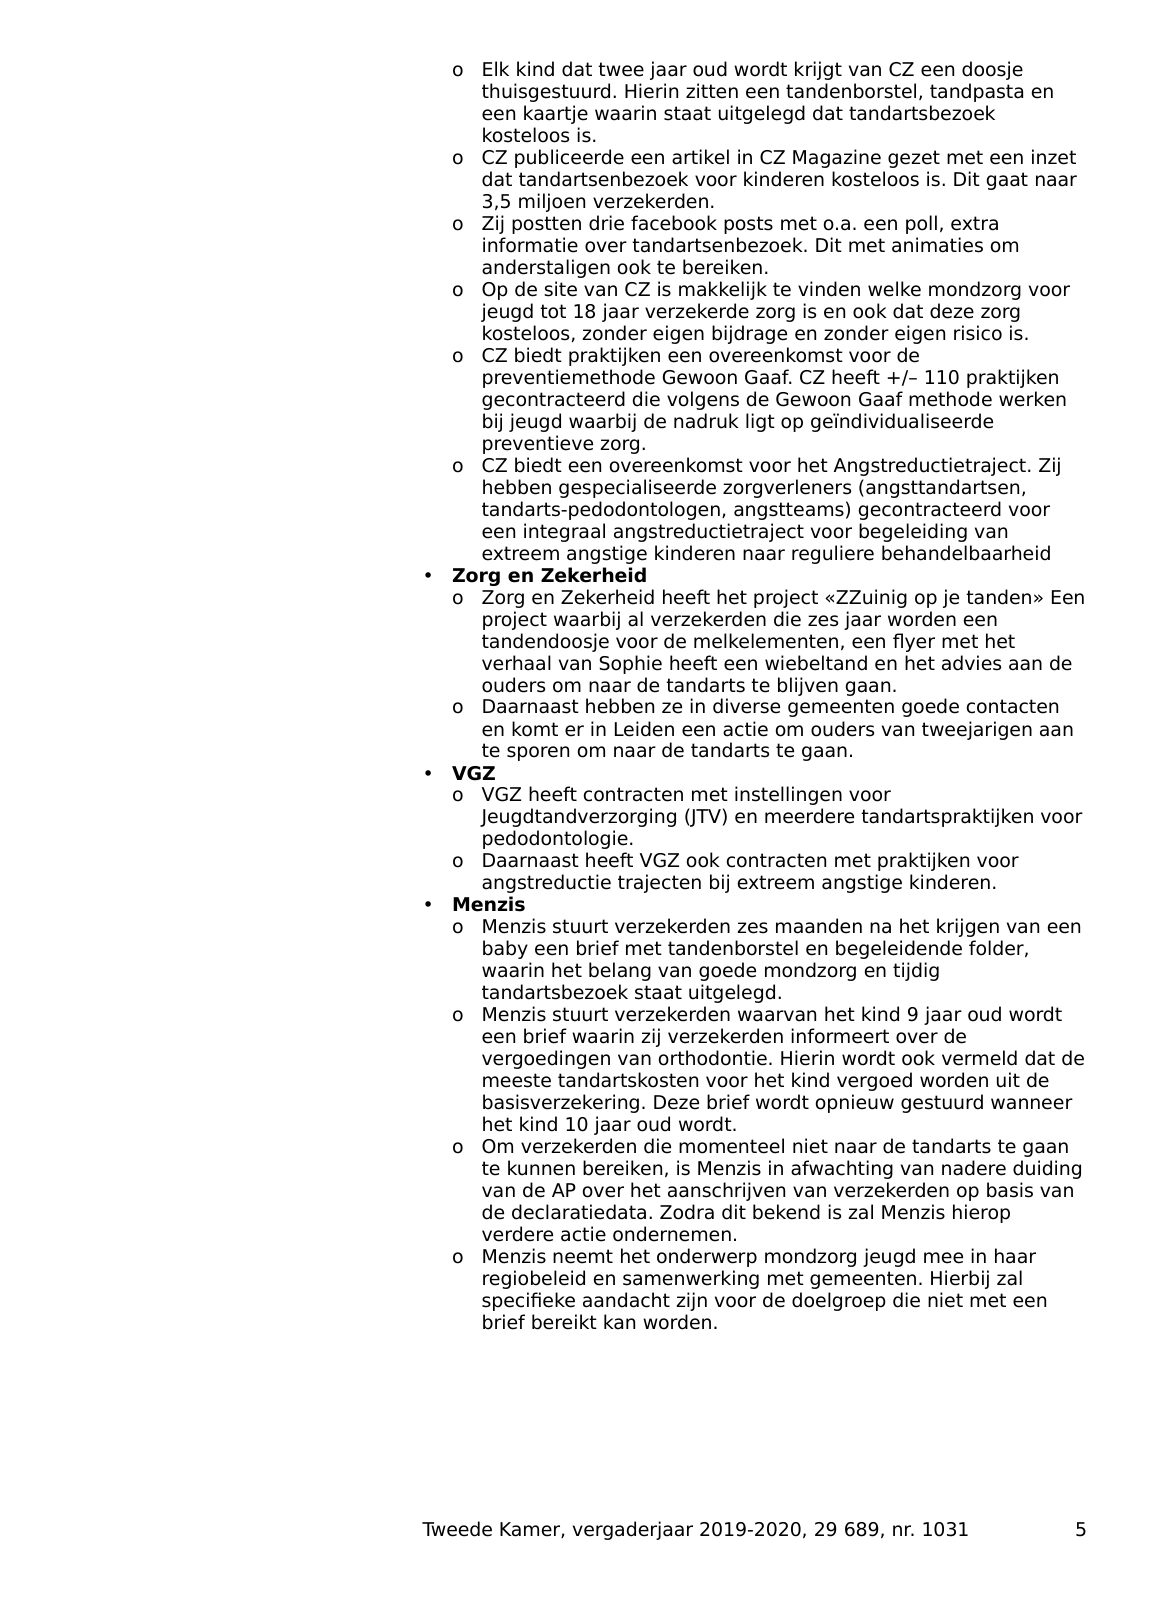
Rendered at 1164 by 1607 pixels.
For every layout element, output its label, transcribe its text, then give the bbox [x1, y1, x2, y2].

text • Menzis [422, 894, 1087, 916]
text o Menzis stuurt verzekerden waarvan het kind 9 jaar oud wordt een brief waarin zij verzekerden informeert over de vergoedingen van orthodontie. Hierin wordt ook vermeld dat de meeste tandartskosten voor het kind vergoed worden uit de basisverzekering. Deze brief wordt opnieuw gestuurd wanneer het kind 10 jaar oud wordt. [452, 1004, 1087, 1136]
text o CZ publiceerde een artikel in CZ Magazine gezet met een inzet dat tandartsenbezoek voor kinderen kosteloos is. Dit gaat naar 3,5 miljoen verzekerden. [452, 147, 1087, 213]
text o Daarnaast heeft VGZ ook contracten met praktijken voor angstreductie trajecten bij extreem angstige kinderen. [452, 850, 1087, 894]
text o CZ biedt een overeenkomst voor het Angstreductietraject. Zij hebben gespecialiseerde zorgverleners (angsttandartsen, tandarts-pedodontologen, angstteams) gecontracteerd voor een integraal angstreductietraject voor begeleiding van extreem angstige kinderen naar reguliere behandelbaarheid [452, 455, 1087, 564]
text o VGZ heeft contracten met instellingen voor Jeugdtandverzorging (JTV) en meerdere tandartspraktijken voor pedodontologie. [452, 784, 1087, 850]
text o Daarnaast hebben ze in diverse gemeenten goede contacten en komt er in Leiden een actie om ouders van tweejarigen aan te sporen om naar de tandarts te gaan. [452, 696, 1087, 762]
text o Menzis neemt het onderwerp mondzorg jeugd mee in haar regiobeleid en samenwerking met gemeenten. Hierbij zal specifieke aandacht zijn voor de doelgroep die niet met een brief bereikt kan worden. [452, 1246, 1087, 1334]
text o Elk kind dat twee jaar oud wordt krijgt van CZ een doosje thuisgestuurd. Hierin zitten een tandenborstel, tandpasta en een kaartje waarin staat uitgelegd dat tandartsbezoek kosteloos is. [452, 59, 1087, 147]
text o Zorg en Zekerheid heeft het project «ZZuinig op je tanden» Een project waarbij al verzekerden die zes jaar worden een tandendoosje voor de melkelementen, een flyer met het verhaal van Sophie heeft een wiebeltand en het advies aan de ouders om naar de tandarts te blijven gaan. [452, 587, 1087, 696]
text o Op de site van CZ is makkelijk te vinden welke mondzorg voor jeugd tot 18 jaar verzekerde zorg is en ook dat deze zorg kosteloos, zonder eigen bijdrage en zonder eigen risico is. [452, 279, 1087, 345]
text o CZ biedt praktijken een overeenkomst voor de preventiemethode Gewoon Gaaf. CZ heeft +/– 110 praktijken gecontracteerd die volgens de Gewoon Gaaf methode werken bij jeugd waarbij de nadruk ligt op geïndividualiseerde preventieve zorg. [452, 345, 1087, 455]
text o Om verzekerden die momenteel niet naar de tandarts te gaan te kunnen bereiken, is Menzis in afwachting van nadere duiding van de AP over het aanschrijven van verzekerden op basis van de declaratiedata. Zodra dit bekend is zal Menzis hierop verdere actie ondernemen. [452, 1136, 1087, 1246]
text o Zij postten drie facebook posts met o.a. een poll, extra informatie over tandartsenbezoek. Dit met animaties om anderstaligen ook te bereiken. [452, 213, 1087, 279]
text • Zorg en Zekerheid [422, 564, 1087, 587]
text o Menzis stuurt verzekerden zes maanden na het krijgen van een baby een brief met tandenborstel en begeleidende folder, waarin het belang van goede mondzorg en tijdig tandartsbezoek staat uitgelegd. [452, 916, 1087, 1004]
text • VGZ [422, 762, 1087, 784]
